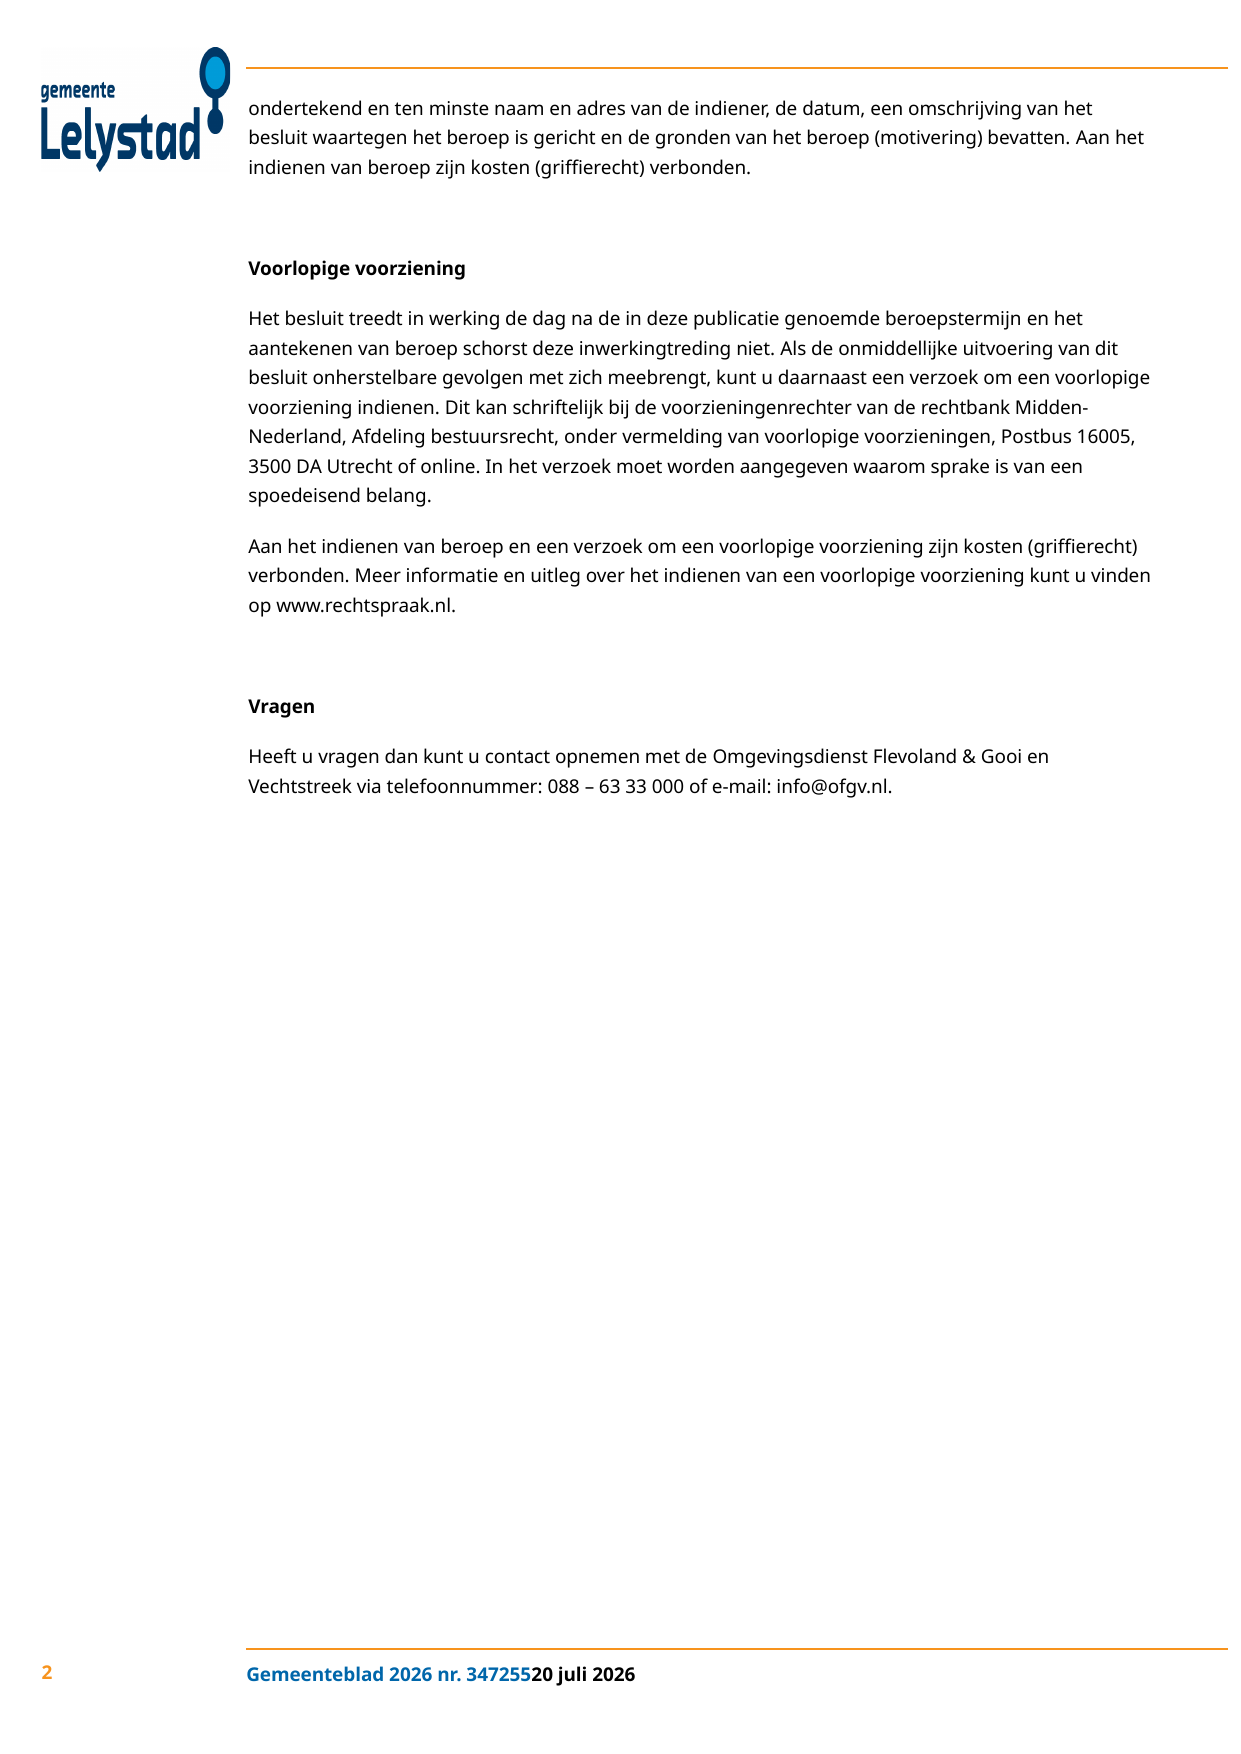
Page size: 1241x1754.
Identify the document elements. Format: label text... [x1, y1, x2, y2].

text ondertekend en ten minste naam en adres van de indiener, de datum, een omschrijving van het besluit waartegen het beroep is gericht en de gronden van het beroep (motivering) bevatten. Aan het indienen van beroep zijn kosten (griffierecht) verbonden. [248, 95, 1152, 180]
picture [41, 47, 231, 172]
text Het besluit treedt in werking de dag na de in deze publicatie genoemde beroepstermijn en het aantekenen van beroep schorst deze inwerkingtreding niet. Als de onmiddellijke uitvoering van dit besluit onherstelbare gevolgen met zich meebrengt, kunt u daarnaast een verzoek om een voorlopige voorziening indienen. Dit kan schriftelijk bij de voorzieningenrechter van de rechtbank Midden-Nederland, Afdeling bestuursrecht, onder vermelding van voorlopige voorzieningen, Postbus 16005, 3500 DA Utrecht of online. In het verzoek moet worden aangegeven waarom sprake is van een spoedeisend belang. [248, 305, 1152, 508]
text Aan het indienen van beroep en een verzoek om een voorlopige voorziening zijn kosten (griffierecht) verbonden. Meer informatie en uitleg over het indienen van een voorlopige voorziening kunt u vinden op www.rechtspraak.nl. [248, 533, 1152, 618]
text Voorlopige voorziening [248, 255, 1152, 281]
text Vragen [248, 693, 1152, 719]
text Heeft u vragen dan kunt u contact opnemen met de Omgevingsdienst Flevoland & Gooi en Vechtstreek via telefoonnummer: 088 – 63 33 000 of e-mail: info@ofgv.nl. [248, 743, 1152, 799]
